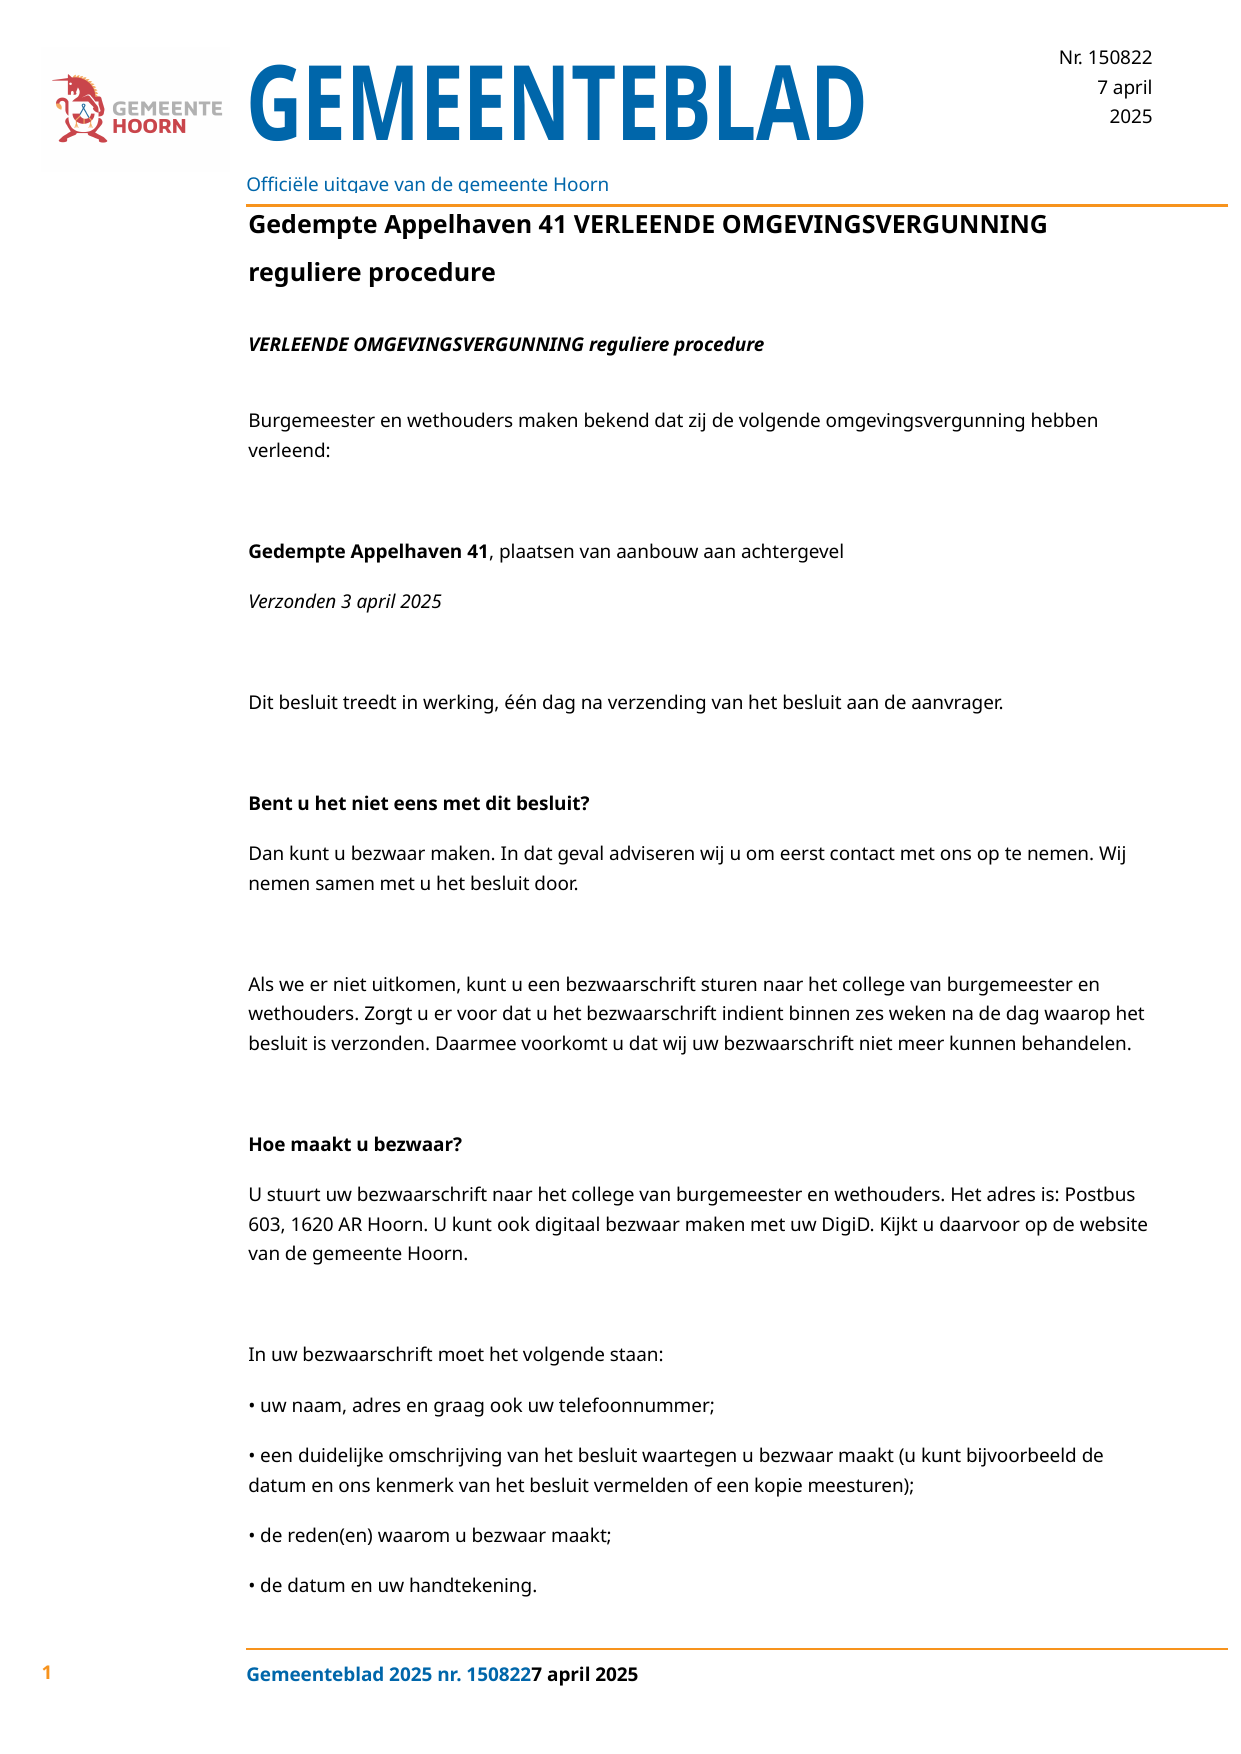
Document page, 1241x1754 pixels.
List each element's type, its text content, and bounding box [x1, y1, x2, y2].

text Hoe maakt u bezwaar? [248, 1131, 1152, 1157]
text VERLEENDE OMGEVINGSVERGUNNING reguliere procedure [248, 331, 1152, 357]
text U stuurt uw bezwaarschrift naar het college van burgemeester en wethouders. Het adres is: Postbus 603, 1620 AR Hoorn. U kunt ook digitaal bezwaar maken met uw DigiD. Kijkt u daarvoor op de website van de gemeente Hoorn. [248, 1181, 1152, 1266]
text Burgemeester en wethouders maken bekend dat zij de volgende omgevingsvergunning hebben verleend: [248, 408, 1152, 463]
text Verzonden 3 april 2025 [248, 588, 1152, 614]
text Als we er niet uitkomen, kunt u een bezwaarschrift sturen naar het college van burgemeester en wethouders. Zorgt u er voor dat u het bezwaarschrift indient binnen zes weken na de dag waarop het besluit is verzonden. Daarmee voorkomt u dat wij uw bezwaarschrift niet meer kunnen behandelen. [248, 971, 1152, 1056]
picture [41, 47, 231, 172]
text Gedempte Appelhaven 41, plaatsen van aanbouw aan achtergevel [248, 538, 1152, 564]
text Gedempte Appelhaven 41 VERLEENDE OMGEVINGSVERGUNNING reguliere procedure [248, 207, 1152, 288]
text In uw bezwaarschrift moet het volgende staan: [248, 1341, 1152, 1367]
text Dan kunt u bezwaar maken. In dat geval adviseren wij u om eerst contact met ons op te nemen. Wij nemen samen met u het besluit door. [248, 841, 1152, 896]
text • een duidelijke omschrijving van het besluit waartegen u bezwaar maakt (u kunt bijvoorbeeld de datum en ons kenmerk van het besluit vermelden of een kopie meesturen); [248, 1442, 1152, 1497]
text Dit besluit treedt in werking, één dag na verzending van het besluit aan de aanvrager. [248, 689, 1152, 715]
text • de reden(en) waarom u bezwaar maakt; [248, 1522, 1152, 1548]
text • uw naam, adres en graag ook uw telefoonnummer; [248, 1392, 1152, 1417]
text • de datum en uw handtekening. [248, 1573, 1152, 1598]
text Bent u het niet eens met dit besluit? [248, 790, 1152, 816]
